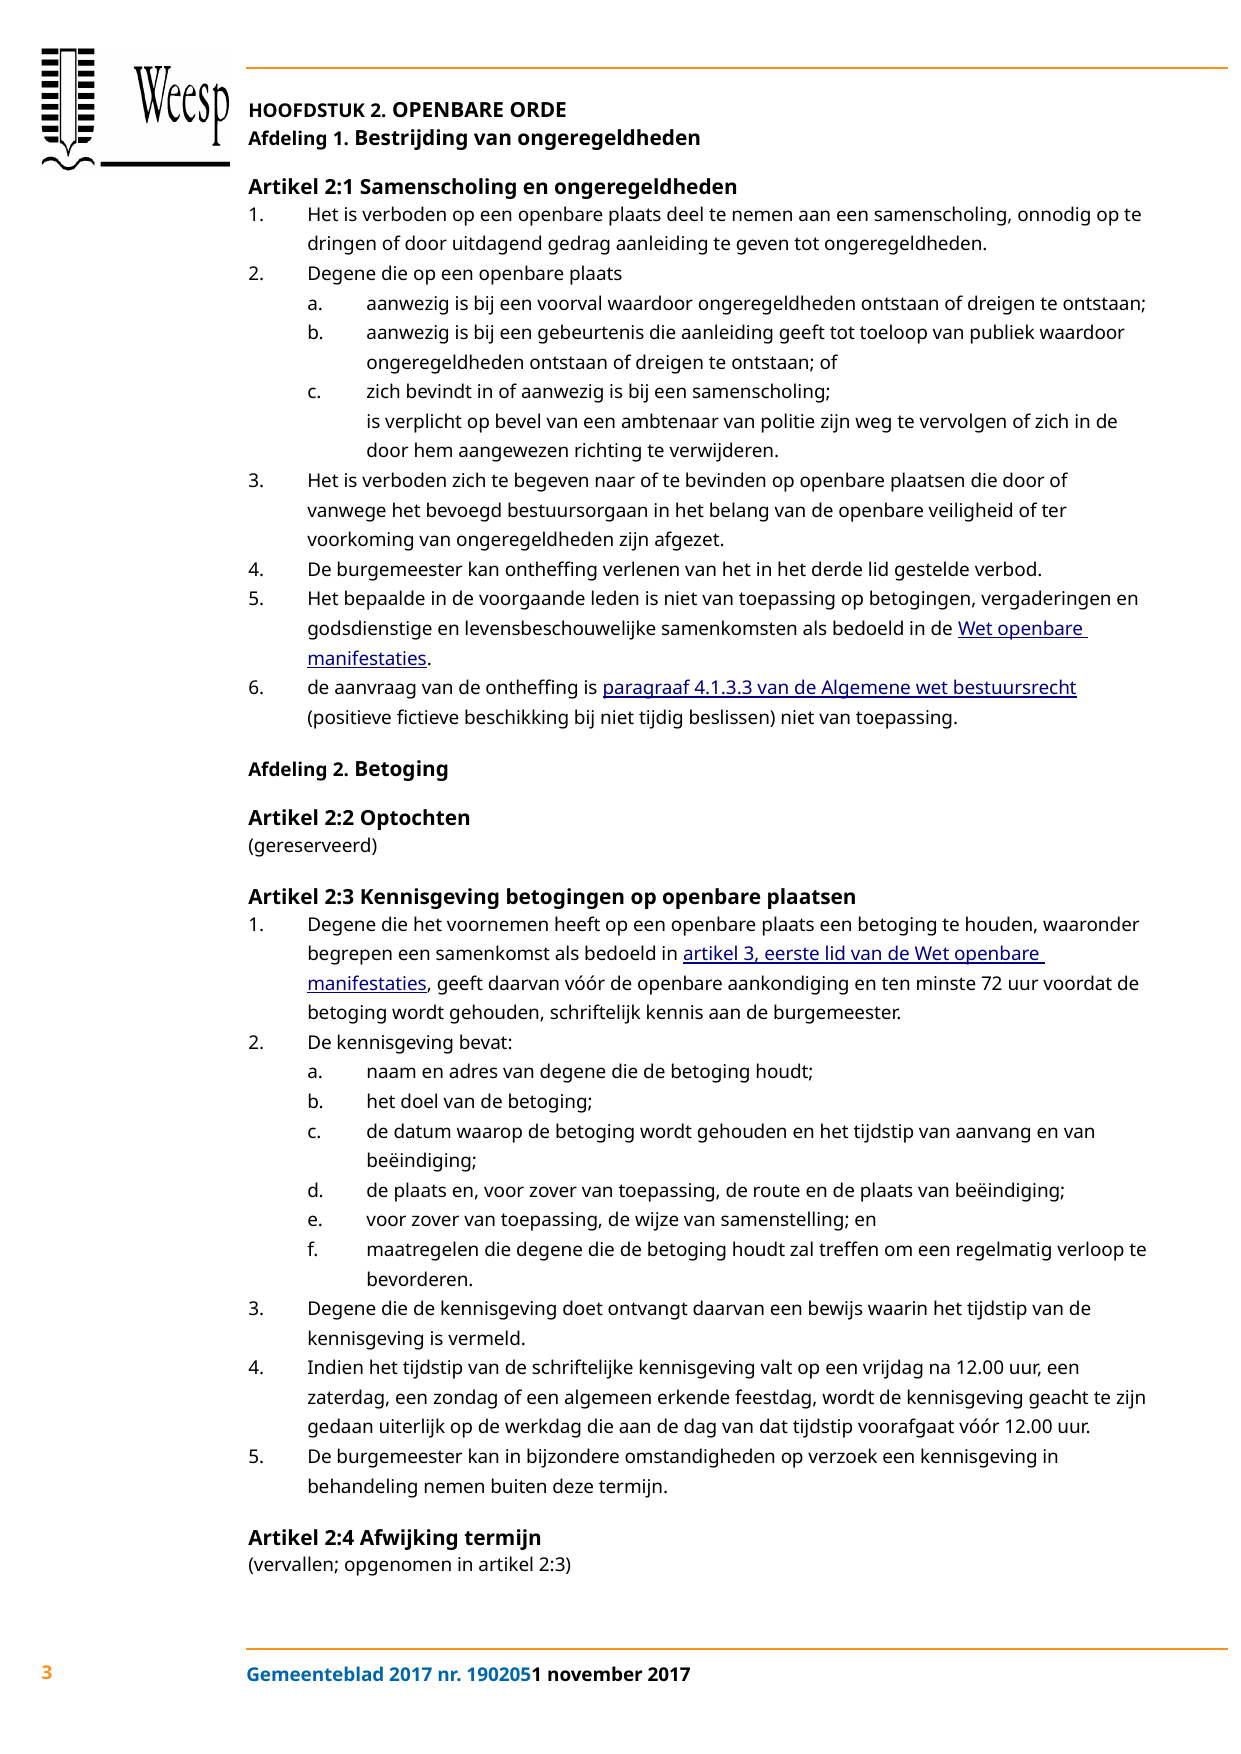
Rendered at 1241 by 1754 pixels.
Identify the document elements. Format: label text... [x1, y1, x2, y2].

list is verplicht op bevel van een ambtenaar van politie zijn weg te vervolgen of zich in de door hem aangewezen richting te verwijderen. [307, 408, 1152, 463]
list het doel van de betoging; [307, 1088, 1152, 1114]
list Degene die op een openbare plaats [248, 260, 1152, 286]
list de aanvraag van de ontheffing is paragraaf 4.1.3.3 van de Algemene wet bestuursrecht (positieve fictieve beschikking bij niet tijdig beslissen) niet van toepassing. [248, 674, 1152, 729]
list De kennisgeving bevat: [248, 1029, 1152, 1055]
picture [41, 47, 231, 172]
text HOOFDSTUK 2. OPENBARE ORDE [248, 95, 1152, 123]
list Het is verboden zich te begeven naar of te bevinden op openbare plaatsen die door of vanwege het bevoegd bestuursorgaan in het belang van de openbare veiligheid of ter voorkoming van ongeregeldheden zijn afgezet. [248, 467, 1152, 552]
text Afdeling 1. Bestrijding van ongeregeldheden [248, 123, 1152, 152]
list Degene die het voornemen heeft op een openbare plaats een betoging te houden, waaronder begrepen een samenkomst als bedoeld in artikel 3, eerste lid van de Wet openbare manifestaties, geeft daarvan vóór de openbare aankondiging en ten minste 72 uur voordat de betoging wordt gehouden, schriftelijk kennis aan de burgemeester. [248, 911, 1152, 1025]
list De burgemeester kan in bijzondere omstandigheden op verzoek een kennisgeving in behandeling nemen buiten deze termijn. [248, 1443, 1152, 1498]
text Artikel 2:3 Kennisgeving betogingen op openbare plaatsen [248, 882, 1152, 911]
text (gereserveerd) [248, 832, 1152, 858]
text Artikel 2:2 Optochten [248, 803, 1152, 832]
text Artikel 2:1 Samenscholing en ongeregeldheden [248, 172, 1152, 201]
list Het is verboden op een openbare plaats deel te nemen aan een samenscholing, onnodig op te dringen of door uitdagend gedrag aanleiding te geven tot ongeregeldheden. [248, 201, 1152, 256]
list Degene die de kennisgeving doet ontvangt daarvan een bewijs waarin het tijdstip van de kennisgeving is vermeld. [248, 1295, 1152, 1351]
list de datum waarop de betoging wordt gehouden en het tijdstip van aanvang en van beëindiging; [307, 1118, 1152, 1173]
list Indien het tijdstip van de schriftelijke kennisgeving valt op een vrijdag na 12.00 uur, een zaterdag, een zondag of een algemeen erkende feestdag, wordt de kennisgeving geacht te zijn gedaan uiterlijk op de werkdag die aan de dag van dat tijdstip voorafgaat vóór 12.00 uur. [248, 1354, 1152, 1439]
list De burgemeester kan ontheffing verlenen van het in het derde lid gestelde verbod. [248, 556, 1152, 582]
text Afdeling 2. Betoging [248, 754, 1152, 783]
list maatregelen die degene die de betoging houdt zal treffen om een regelmatig verloop te bevorderen. [307, 1236, 1152, 1291]
list de plaats en, voor zover van toepassing, de route en de plaats van beëindiging; [307, 1177, 1152, 1203]
list zich bevindt in of aanwezig is bij een samenscholing; [307, 378, 1152, 404]
list naam en adres van degene die de betoging houdt; [307, 1059, 1152, 1084]
text Artikel 2:4 Afwijking termijn [248, 1523, 1152, 1552]
list aanwezig is bij een voorval waardoor ongeregeldheden ontstaan of dreigen te ontstaan; [307, 290, 1152, 315]
list aanwezig is bij een gebeurtenis die aanleiding geeft tot toeloop van publiek waardoor ongeregeldheden ontstaan of dreigen te ontstaan; of [307, 319, 1152, 374]
list Het bepaalde in de voorgaande leden is niet van toepassing op betogingen, vergaderingen en godsdienstige en levensbeschouwelijke samenkomsten als bedoeld in de Wet openbare manifestaties. [248, 586, 1152, 670]
list voor zover van toepassing, de wijze van samenstelling; en [307, 1207, 1152, 1232]
text (vervallen; opgenomen in artikel 2:3) [248, 1552, 1152, 1577]
